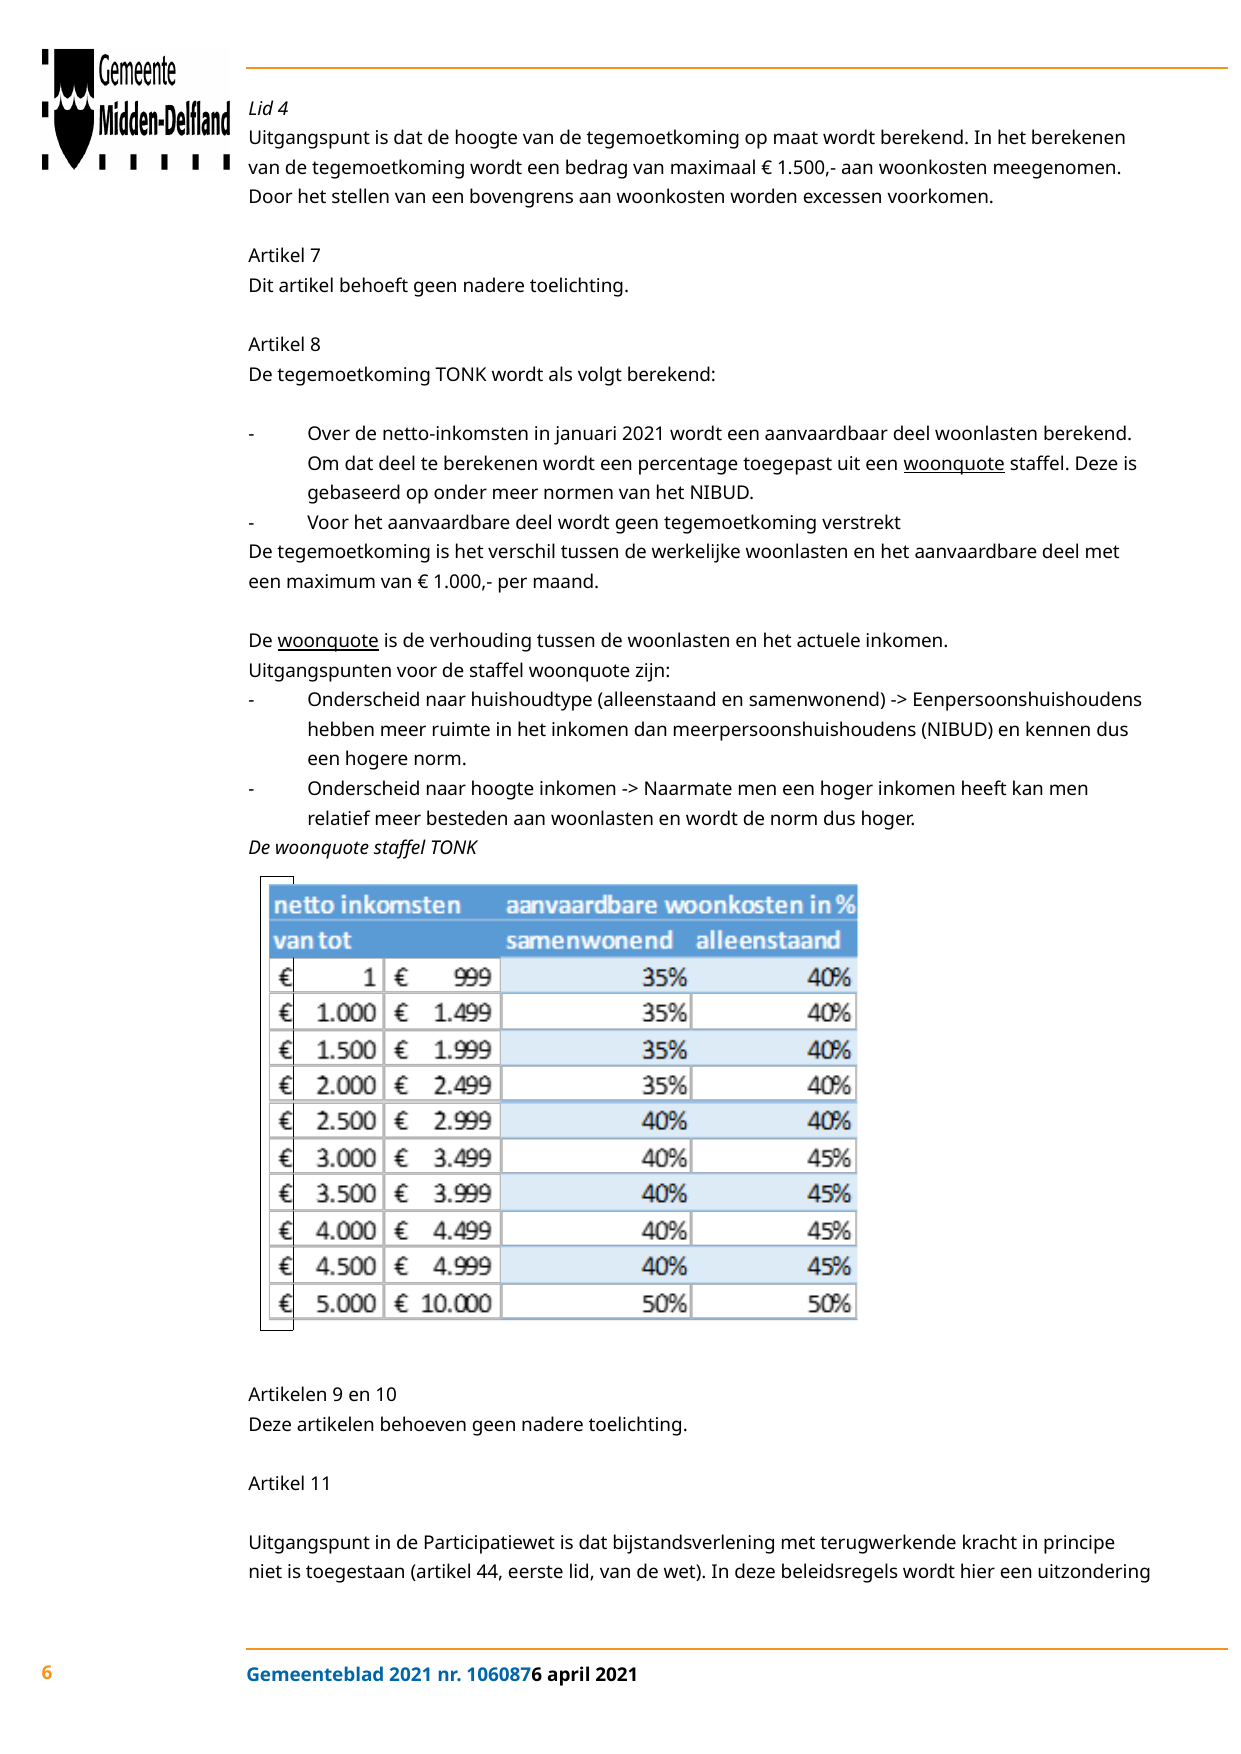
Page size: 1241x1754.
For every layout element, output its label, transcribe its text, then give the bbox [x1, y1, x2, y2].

text Artikel 7 [248, 243, 1152, 268]
text De tegemoetkoming is het verschil tussen de werkelijke woonlasten en het aanvaardbare deel met een maximum van € 1.000,- per maand. [248, 538, 1152, 594]
picture [41, 47, 231, 172]
list Voor het aanvaardbare deel wordt geen tegemoetkoming verstrekt [248, 509, 1152, 535]
list Over de netto-inkomsten in januari 2021 wordt een aanvaardbaar deel woonlasten berekend. Om dat deel te berekenen wordt een percentage toegepast uit een woonquote staffel. Deze is gebaseerd op onder meer normen van het NIBUD. [248, 420, 1152, 505]
text De woonquote staffel TONK [248, 834, 1152, 860]
picture [268, 884, 860, 1322]
text Lid 4 [248, 95, 1152, 121]
text Uitgangspunt is dat de hoogte van de tegemoetkoming op maat wordt berekend. In het berekenen van de tegemoetkoming wordt een bedrag van maximaal € 1.500,- aan woonkosten meegenomen. Door het stellen van een bovengrens aan woonkosten worden excessen voorkomen. [248, 124, 1152, 209]
text Uitgangspunten voor de staffel woonquote zijn: [248, 657, 1152, 683]
text Deze artikelen behoeven geen nadere toelichting. [248, 1411, 1152, 1436]
text Artikelen 9 en 10 [248, 1381, 1152, 1407]
text Artikel 11 [248, 1470, 1152, 1496]
text Dit artikel behoeft geen nadere toelichting. [248, 272, 1152, 298]
text Uitgangspunt in de Participatiewet is dat bijstandsverlening met terugwerkende kracht in principe niet is toegestaan (artikel 44, eerste lid, van de wet). In deze beleidsregels wordt hier een uitzondering [248, 1529, 1152, 1584]
text De tegemoetkoming TONK wordt als volgt berekend: [248, 361, 1152, 387]
text Artikel 8 [248, 331, 1152, 357]
text De woonquote is de verhouding tussen de woonlasten en het actuele inkomen. [248, 627, 1152, 653]
list Onderscheid naar huishoudtype (alleenstaand en samenwonend) -> Eenpersoonshuishoudens hebben meer ruimte in het inkomen dan meerpersoonshuishoudens (NIBUD) en kennen dus een hogere norm. [248, 686, 1152, 771]
list Onderscheid naar hoogte inkomen -> Naarmate men een hoger inkomen heeft kan men relatief meer besteden aan woonlasten en wordt de norm dus hoger. [248, 775, 1152, 831]
